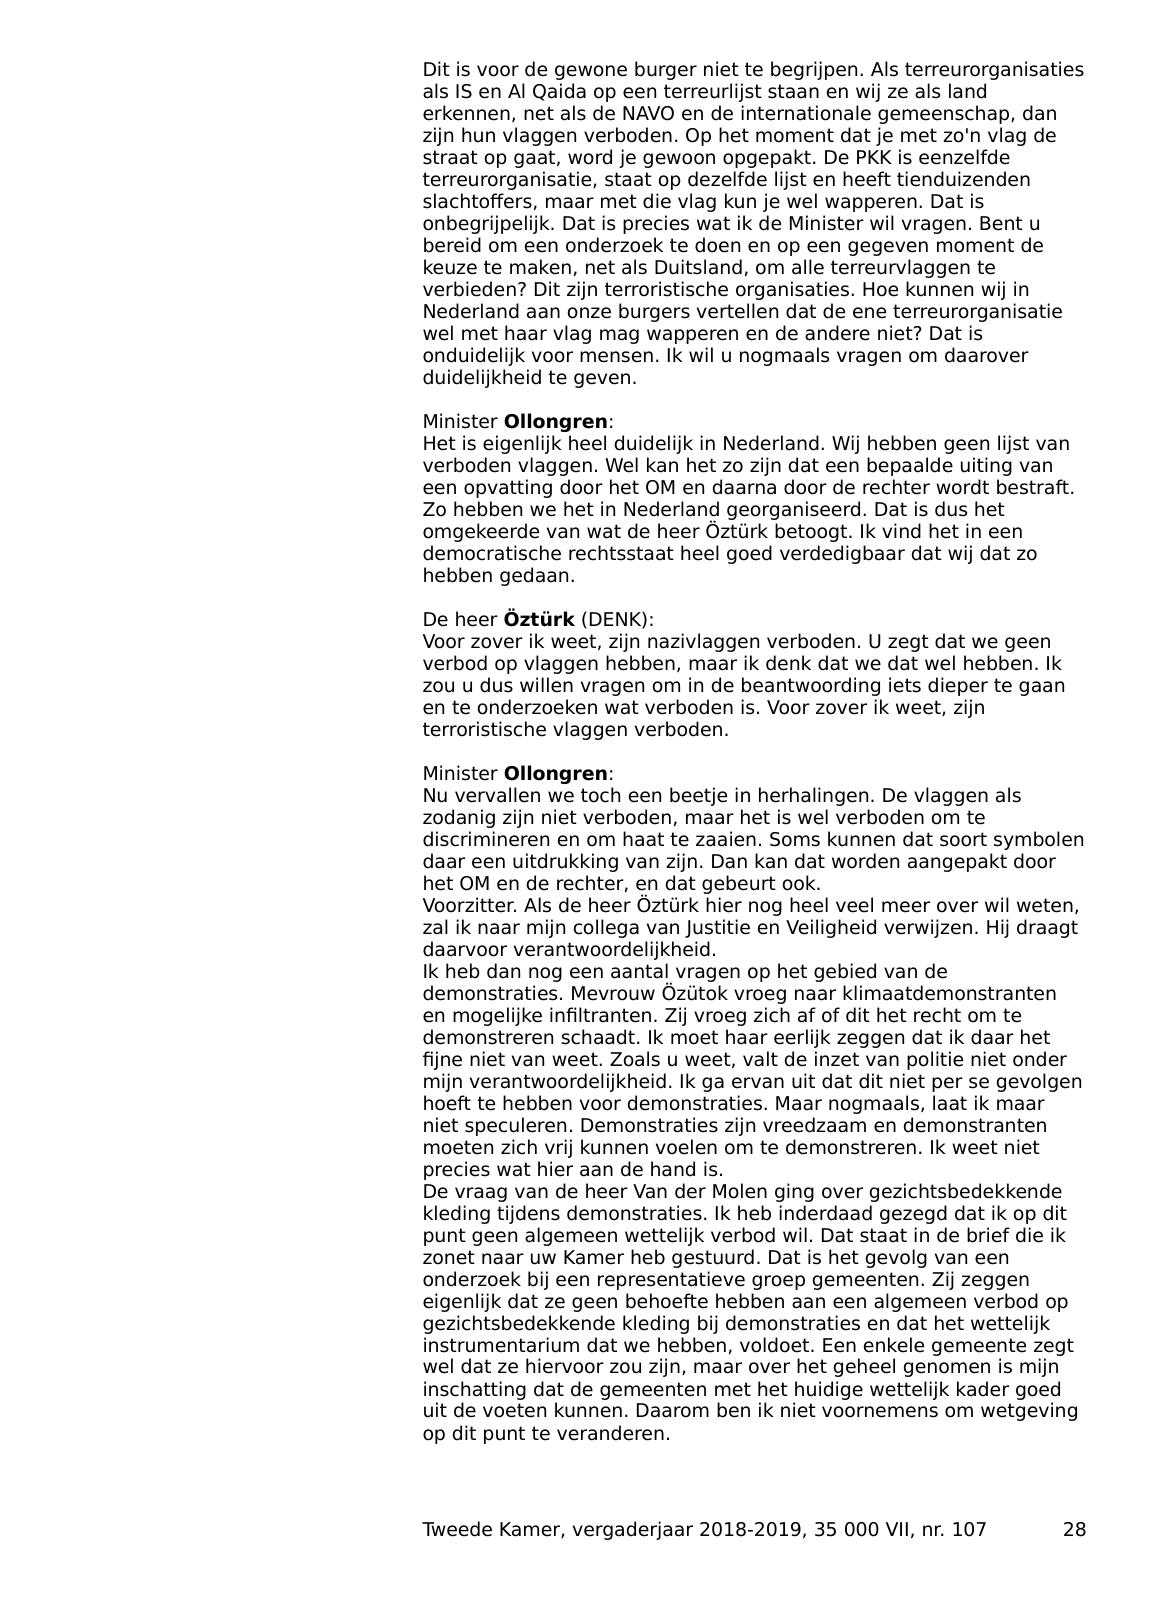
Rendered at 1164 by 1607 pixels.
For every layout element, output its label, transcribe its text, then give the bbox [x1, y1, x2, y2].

text Dit is voor de gewone burger niet te begrijpen. Als terreurorganisaties als IS en Al Qaida op een terreurlijst staan en wij ze als land erkennen, net als de NAVO en de internationale gemeenschap, dan zijn hun vlaggen verboden. Op het moment dat je met zo'n vlag de straat op gaat, word je gewoon opgepakt. De PKK is eenzelfde terreurorganisatie, staat op dezelfde lijst en heeft tienduizenden slachtoffers, maar met die vlag kun je wel wapperen. Dat is onbegrijpelijk. Dat is precies wat ik de Minister wil vragen. Bent u bereid om een onderzoek te doen en op een gegeven moment de keuze te maken, net als Duitsland, om alle terreurvlaggen te verbieden? Dit zijn terroristische organisaties. Hoe kunnen wij in Nederland aan onze burgers vertellen dat de ene terreurorganisatie wel met haar vlag mag wapperen en de andere niet? Dat is onduidelijk voor mensen. Ik wil u nogmaals vragen om daarover duidelijkheid te geven. [422, 59, 1087, 389]
text Voorzitter. Als de heer Öztürk hier nog heel veel meer over wil weten, zal ik naar mijn collega van Justitie en Veiligheid verwijzen. Hij draagt daarvoor verantwoordelijkheid. [422, 895, 1087, 961]
text Voor zover ik weet, zijn nazivlaggen verboden. U zegt dat we geen verbod op vlaggen hebben, maar ik denk dat we dat wel hebben. Ik zou u dus willen vragen om in de beantwoording iets dieper te gaan en te onderzoeken wat verboden is. Voor zover ik weet, zijn terroristische vlaggen verboden. [422, 631, 1087, 741]
text Ik heb dan nog een aantal vragen op het gebied van de demonstraties. Mevrouw Özütok vroeg naar klimaatdemonstranten en mogelijke infiltranten. Zij vroeg zich af of dit het recht om te demonstreren schaadt. Ik moet haar eerlijk zeggen dat ik daar het fijne niet van weet. Zoals u weet, valt de inzet van politie niet onder mijn verantwoordelijkheid. Ik ga ervan uit dat dit niet per se gevolgen hoeft te hebben voor demonstraties. Maar nogmaals, laat ik maar niet speculeren. Demonstraties zijn vreedzaam en demonstranten moeten zich vrij kunnen voelen om te demonstreren. Ik weet niet precies wat hier aan de hand is. [422, 961, 1087, 1181]
text Minister Ollongren: [422, 763, 1087, 785]
text De vraag van de heer Van der Molen ging over gezichtsbedekkende kleding tijdens demonstraties. Ik heb inderdaad gezegd dat ik op dit punt geen algemeen wettelijk verbod wil. Dat staat in de brief die ik zonet naar uw Kamer heb gestuurd. Dat is het gevolg van een onderzoek bij een representatieve groep gemeenten. Zij zeggen eigenlijk dat ze geen behoefte hebben aan een algemeen verbod op gezichtsbedekkende kleding bij demonstraties en dat het wettelijk instrumentarium dat we hebben, voldoet. Een enkele gemeente zegt wel dat ze hiervoor zou zijn, maar over het geheel genomen is mijn inschatting dat de gemeenten met het huidige wettelijk kader goed uit de voeten kunnen. Daarom ben ik niet voornemens om wetgeving op dit punt te veranderen. [422, 1181, 1087, 1444]
text Minister Ollongren: [422, 411, 1087, 433]
text De heer Öztürk (DENK): [422, 609, 1087, 631]
text Nu vervallen we toch een beetje in herhalingen. De vlaggen als zodanig zijn niet verboden, maar het is wel verboden om te discrimineren en om haat te zaaien. Soms kunnen dat soort symbolen daar een uitdrukking van zijn. Dan kan dat worden aangepakt door het OM en de rechter, en dat gebeurt ook. [422, 785, 1087, 895]
text Het is eigenlijk heel duidelijk in Nederland. Wij hebben geen lijst van verboden vlaggen. Wel kan het zo zijn dat een bepaalde uiting van een opvatting door het OM en daarna door de rechter wordt bestraft. Zo hebben we het in Nederland georganiseerd. Dat is dus het omgekeerde van wat de heer Öztürk betoogt. Ik vind het in een democratische rechtsstaat heel goed verdedigbaar dat wij dat zo hebben gedaan. [422, 433, 1087, 587]
